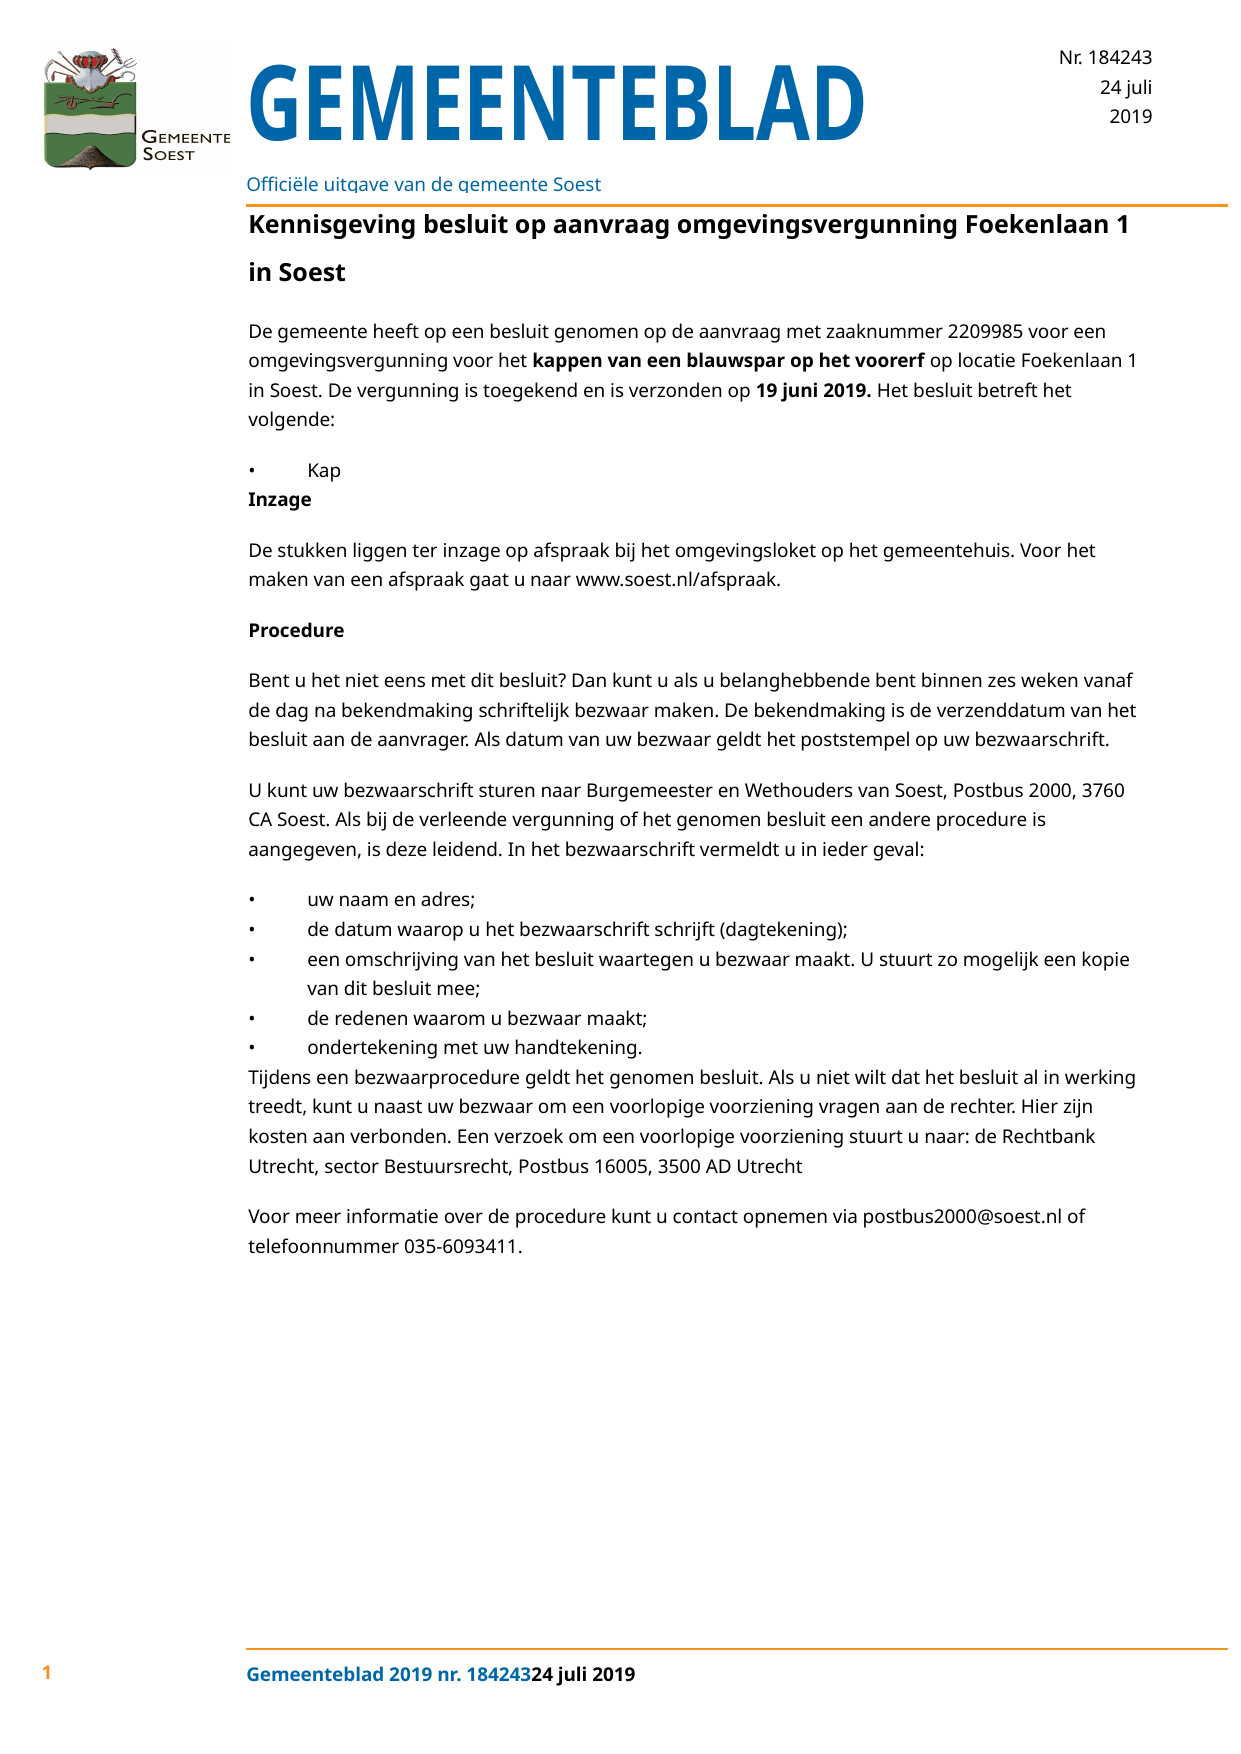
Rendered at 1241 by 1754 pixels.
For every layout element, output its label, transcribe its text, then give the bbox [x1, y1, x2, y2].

text U kunt uw bezwaarschrift sturen naar Burgemeester en Wethouders van Soest, Postbus 2000, 3760 CA Soest. Als bij de verleende vergunning of het genomen besluit een andere procedure is aangegeven, is deze leidend. In het bezwaarschrift vermeldt u in ieder geval: [248, 777, 1152, 862]
picture [41, 47, 231, 172]
list uw naam en adres; [248, 887, 1152, 912]
text Voor meer informatie over de procedure kunt u contact opnemen via postbus2000@soest.nl of telefoonnummer 035-6093411. [248, 1203, 1152, 1259]
list de redenen waarom u bezwaar maakt; [248, 1005, 1152, 1031]
list ondertekening met uw handtekening. [248, 1034, 1152, 1060]
list een omschrijving van het besluit waartegen u bezwaar maakt. U stuurt zo mogelijk een kopie van dit besluit mee; [248, 946, 1152, 1001]
list Kap [248, 457, 1152, 483]
text Tijdens een bezwaarprocedure geldt het genomen besluit. Als u niet wilt dat het besluit al in werking treedt, kunt u naast uw bezwaar om een voorlopige voorziening vragen aan de rechter. Hier zijn kosten aan verbonden. Een verzoek om een voorlopige voorziening stuurt u naar: de Rechtbank Utrecht, sector Bestuursrecht, Postbus 16005, 3500 AD Utrecht [248, 1064, 1152, 1179]
list de datum waarop u het bezwaarschrift schrijft (dagtekening); [248, 916, 1152, 942]
text Kennisgeving besluit op aanvraag omgevingsvergunning Foekenlaan 1 in Soest [248, 207, 1152, 288]
text Procedure [248, 617, 1152, 643]
text De gemeente heeft op een besluit genomen op de aanvraag met zaaknummer 2209985 voor een omgevingsvergunning voor het kappen van een blauwspar op het voorerf op locatie Foekenlaan 1 in Soest. De vergunning is toegekend en is verzonden op 19 juni 2019. Het besluit betreft het volgende: [248, 318, 1152, 432]
text Inzage [248, 487, 1152, 512]
text Bent u het niet eens met dit besluit? Dan kunt u als u belanghebbende bent binnen zes weken vanaf de dag na bekendmaking schriftelijk bezwaar maken. De bekendmaking is de verzenddatum van het besluit aan de aanvrager. Als datum van uw bezwaar geldt het poststempel op uw bezwaarschrift. [248, 667, 1152, 752]
text De stukken liggen ter inzage op afspraak bij het omgevingsloket op het gemeentehuis. Voor het maken van een afspraak gaat u naar www.soest.nl/afspraak. [248, 537, 1152, 592]
